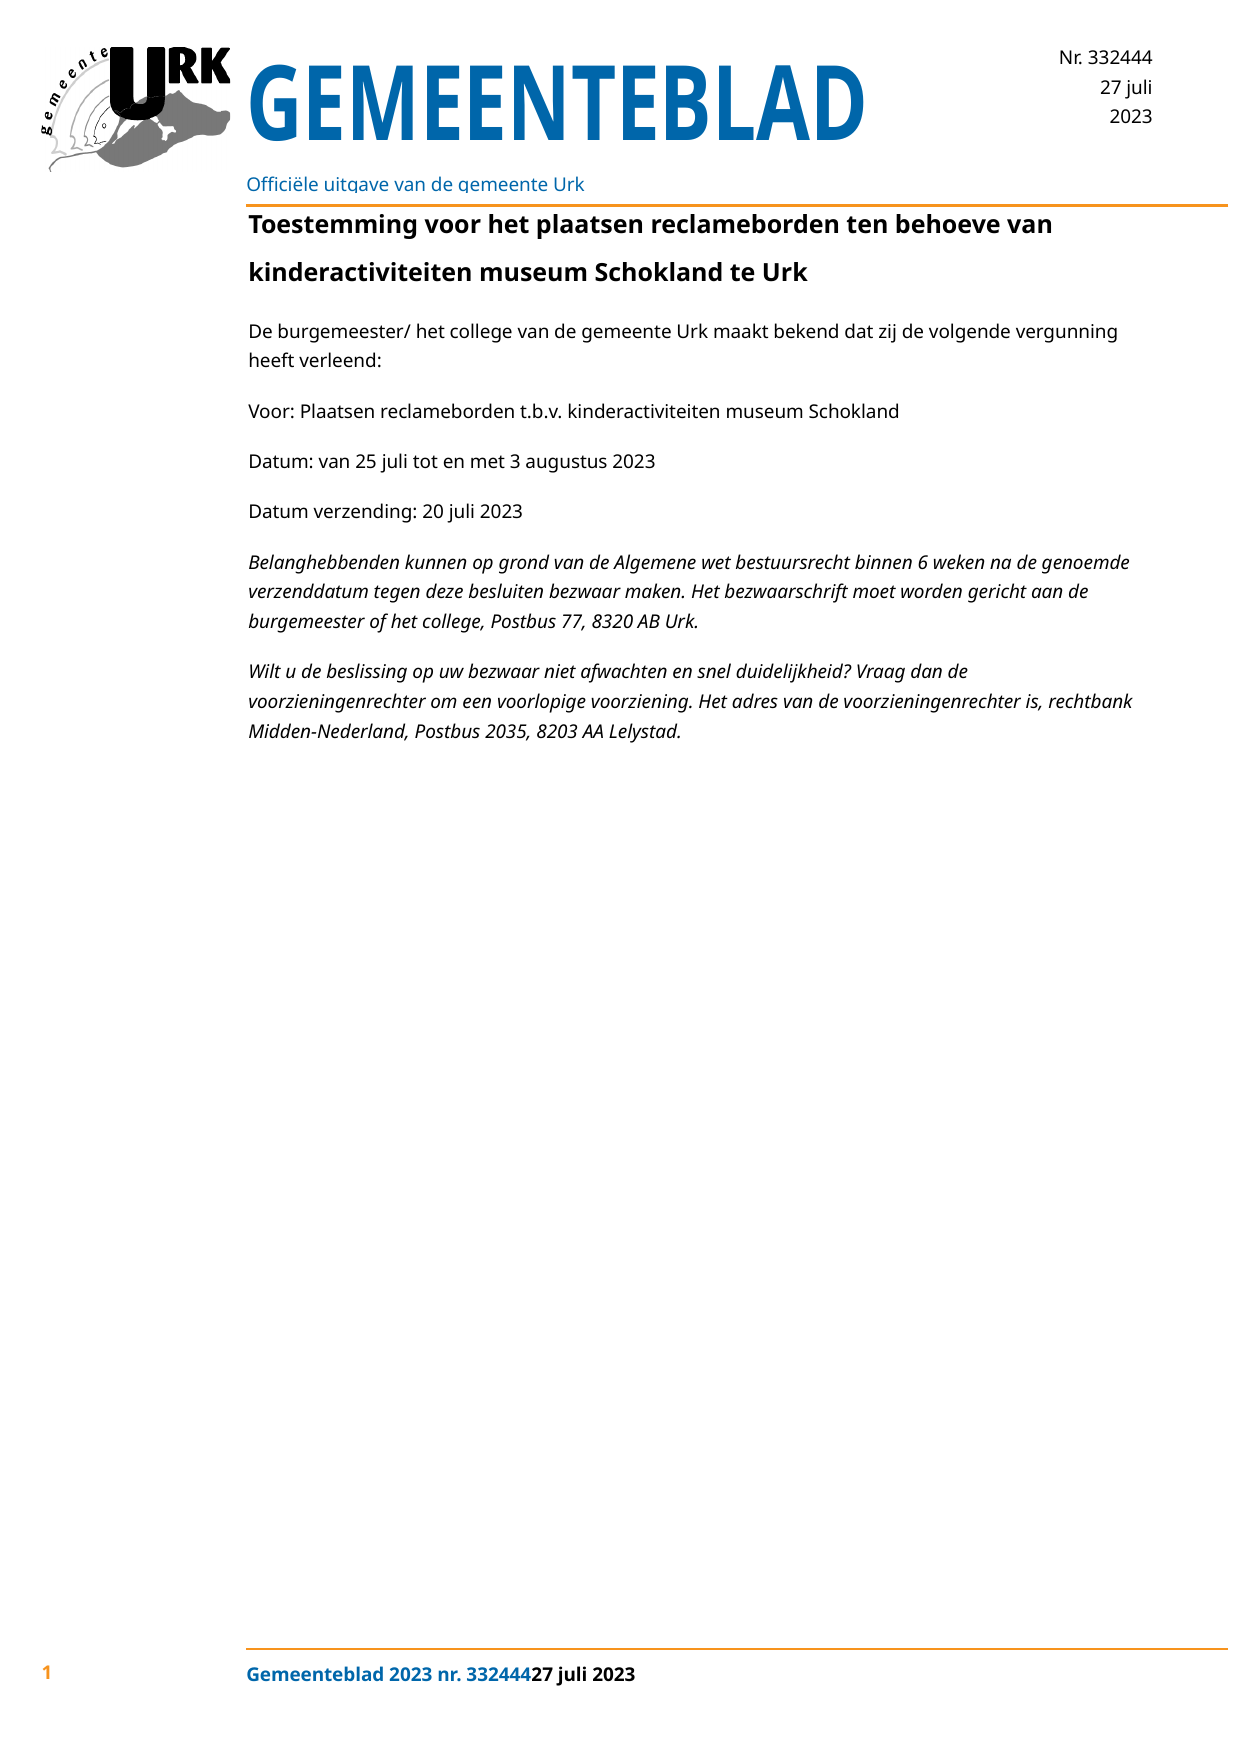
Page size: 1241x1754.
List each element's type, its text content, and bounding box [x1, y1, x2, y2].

text Datum: van 25 juli tot en met 3 augustus 2023 [248, 448, 1152, 474]
text Datum verzending: 20 juli 2023 [248, 499, 1152, 524]
text Belanghebbenden kunnen op grond van de Algemene wet bestuursrecht binnen 6 weken na de genoemde verzenddatum tegen deze besluiten bezwaar maken. Het bezwaarschrift moet worden gericht aan de burgemeester of het college, Postbus 77, 8320 AB Urk. [248, 549, 1152, 634]
text Toestemming voor het plaatsen reclameborden ten behoeve van kinderactiviteiten museum Schokland te Urk [248, 207, 1152, 288]
picture [41, 47, 231, 172]
text Wilt u de beslissing op uw bezwaar niet afwachten en snel duidelijkheid? Vraag dan de voorzieningenrechter om een voorlopige voorziening. Het adres van de voorzieningenrechter is, rechtbank Midden-Nederland, Postbus 2035, 8203 AA Lelystad. [248, 659, 1152, 744]
text De burgemeester/ het college van de gemeente Urk maakt bekend dat zij de volgende vergunning heeft verleend: [248, 318, 1152, 373]
text Voor: Plaatsen reclameborden t.b.v. kinderactiviteiten museum Schokland [248, 398, 1152, 424]
